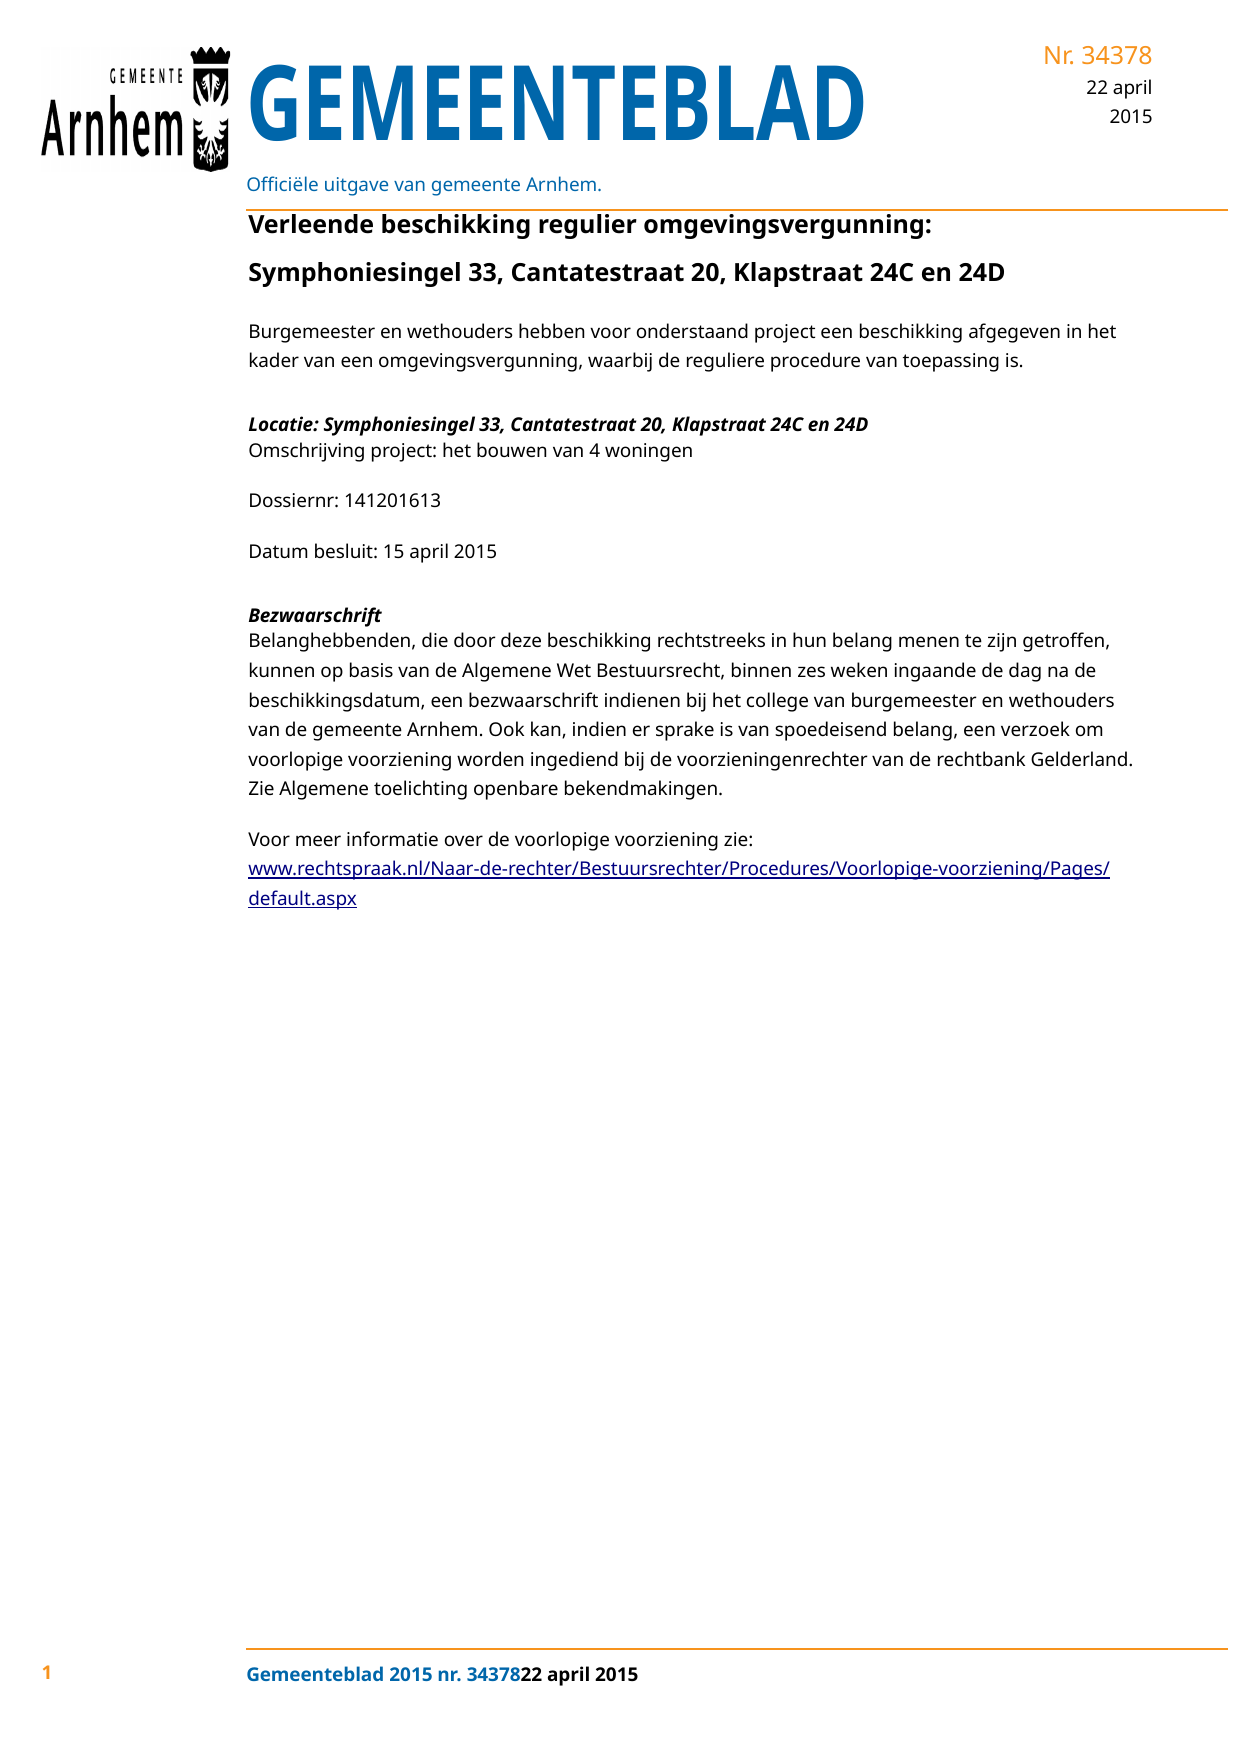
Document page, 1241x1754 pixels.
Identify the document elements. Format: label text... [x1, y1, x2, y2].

text Burgemeester en wethouders hebben voor onderstaand project een beschikking afgegeven in het kader van een omgevingsvergunning, waarbij de reguliere procedure van toepassing is. [248, 318, 1152, 373]
text Dossiernr: 141201613 [248, 488, 1152, 513]
text Verleende beschikking regulier omgevingsvergunning: Symphoniesingel 33, Cantatestraat 20, Klapstraat 24C en 24D [248, 211, 1152, 288]
text Omschrijving project: het bouwen van 4 woningen [248, 437, 1152, 463]
text Voor meer informatie over de voorlopige voorziening zie: www.rechtspraak.nl/Naar-de-rechter/Bestuursrechter/Procedures/Voorlopige-voorziening/Pages/default.aspx [248, 826, 1152, 911]
picture [41, 47, 231, 172]
text Bezwaarschrift [248, 602, 1152, 628]
text Belanghebbenden, die door deze beschikking rechtstreeks in hun belang menen te zijn getroffen, kunnen op basis van de Algemene Wet Bestuursrecht, binnen zes weken ingaande de dag na de beschikkingsdatum, een bezwaarschrift indienen bij het college van burgemeester en wethouders van de gemeente Arnhem. Ook kan, indien er sprake is van spoedeisend belang, een verzoek om voorlopige voorziening worden ingediend bij de voorzieningenrechter van de rechtbank Gelderland. Zie Algemene toelichting openbare bekendmakingen. [248, 628, 1152, 801]
text Locatie: Symphoniesingel 33, Cantatestraat 20, Klapstraat 24C en 24D [248, 411, 1152, 437]
text Datum besluit: 15 april 2015 [248, 538, 1152, 564]
